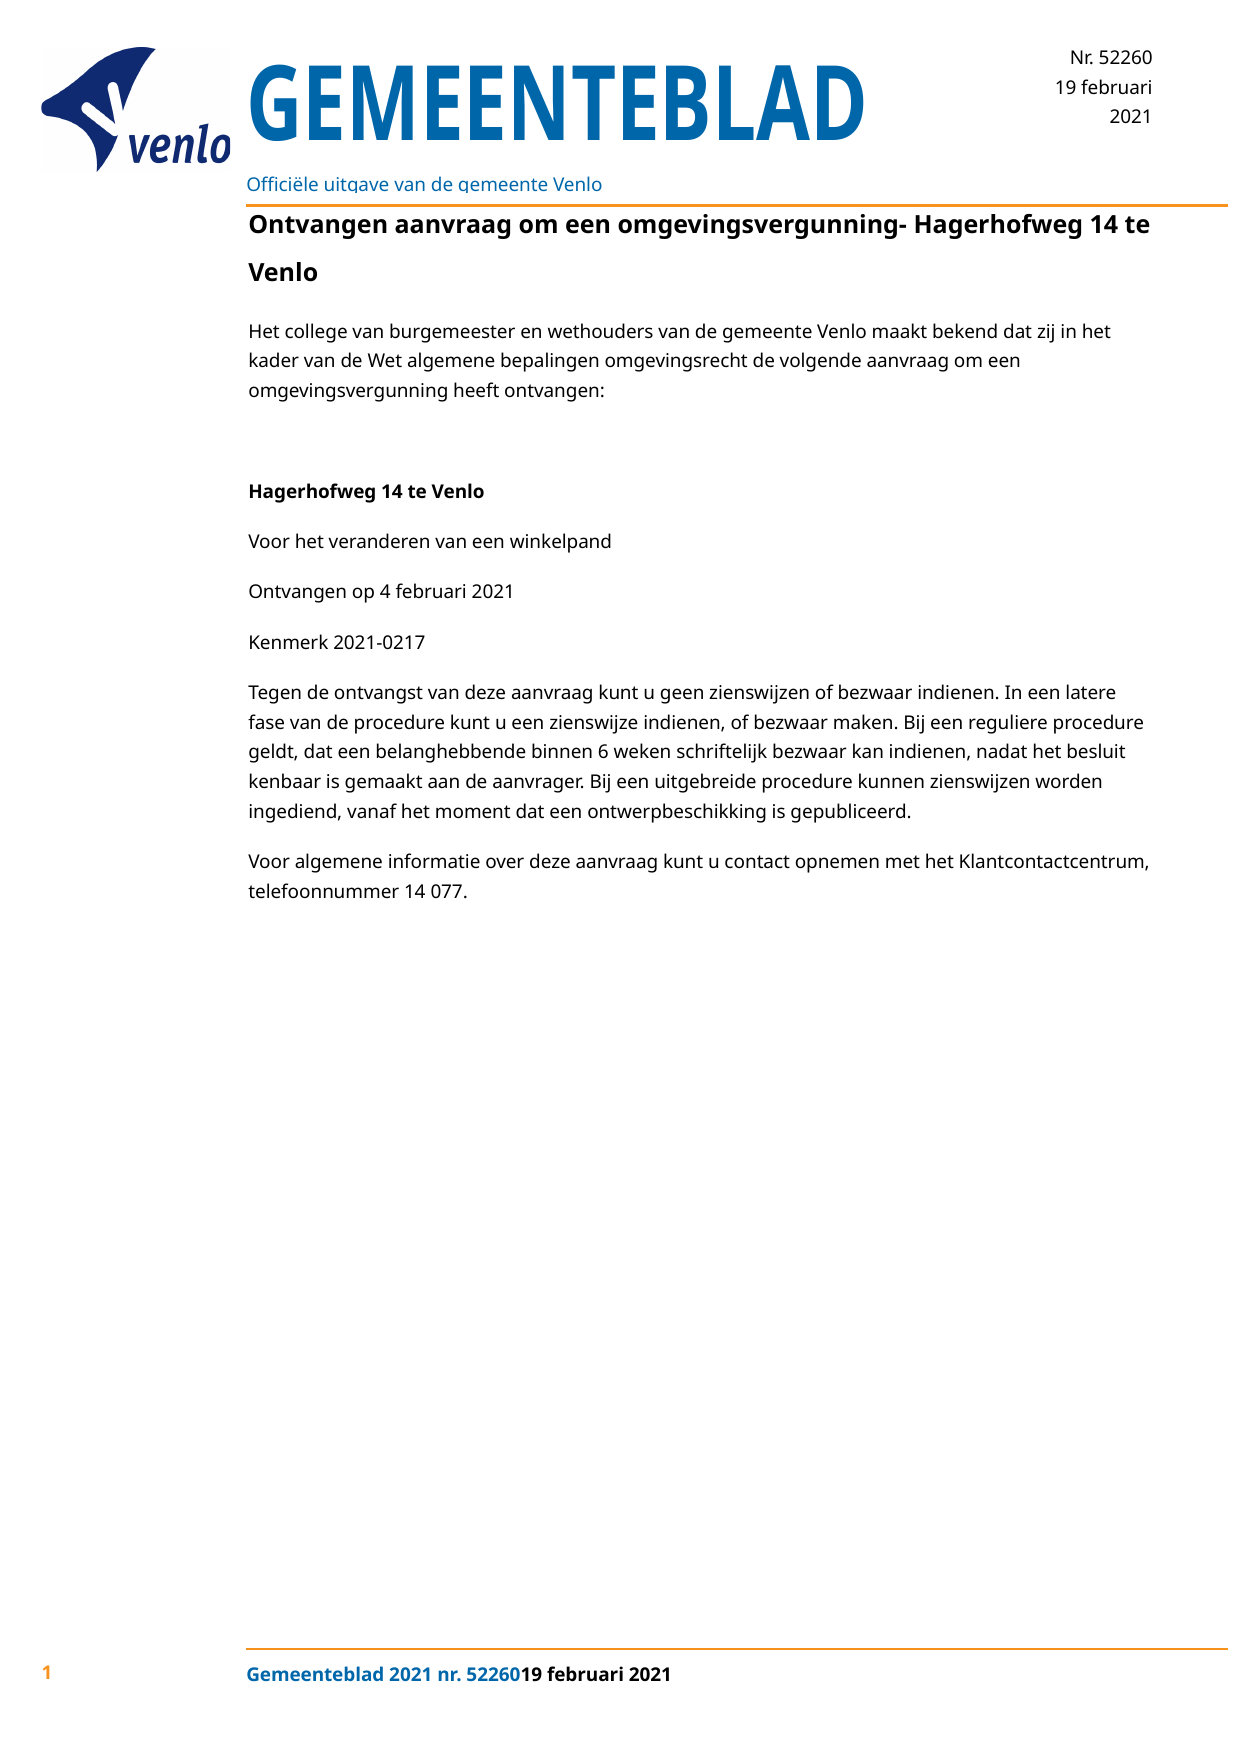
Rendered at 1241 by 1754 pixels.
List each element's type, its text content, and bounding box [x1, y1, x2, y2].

text Voor algemene informatie over deze aanvraag kunt u contact opnemen met het Klantcontactcentrum, telefoonnummer 14 077. [248, 848, 1152, 904]
text Hagerhofweg 14 te Venlo [248, 478, 1152, 504]
text Ontvangen op 4 februari 2021 [248, 579, 1152, 604]
text Tegen de ontvangst van deze aanvraag kunt u geen zienswijzen of bezwaar indienen. In een latere fase van de procedure kunt u een zienswijze indienen, of bezwaar maken. Bij een reguliere procedure geldt, dat een belanghebbende binnen 6 weken schriftelijk bezwaar kan indienen, nadat het besluit kenbaar is gemaakt aan de aanvrager. Bij een uitgebreide procedure kunnen zienswijzen worden ingediend, vanaf het moment dat een ontwerpbeschikking is gepubliceerd. [248, 679, 1152, 824]
text Kenmerk 2021-0217 [248, 629, 1152, 655]
picture [41, 47, 231, 172]
text Het college van burgemeester en wethouders van de gemeente Venlo maakt bekend dat zij in het kader van de Wet algemene bepalingen omgevingsrecht de volgende aanvraag om een omgevingsvergunning heeft ontvangen: [248, 318, 1152, 403]
text Ontvangen aanvraag om een omgevingsvergunning- Hagerhofweg 14 te Venlo [248, 207, 1152, 288]
text Voor het veranderen van een winkelpand [248, 528, 1152, 554]
